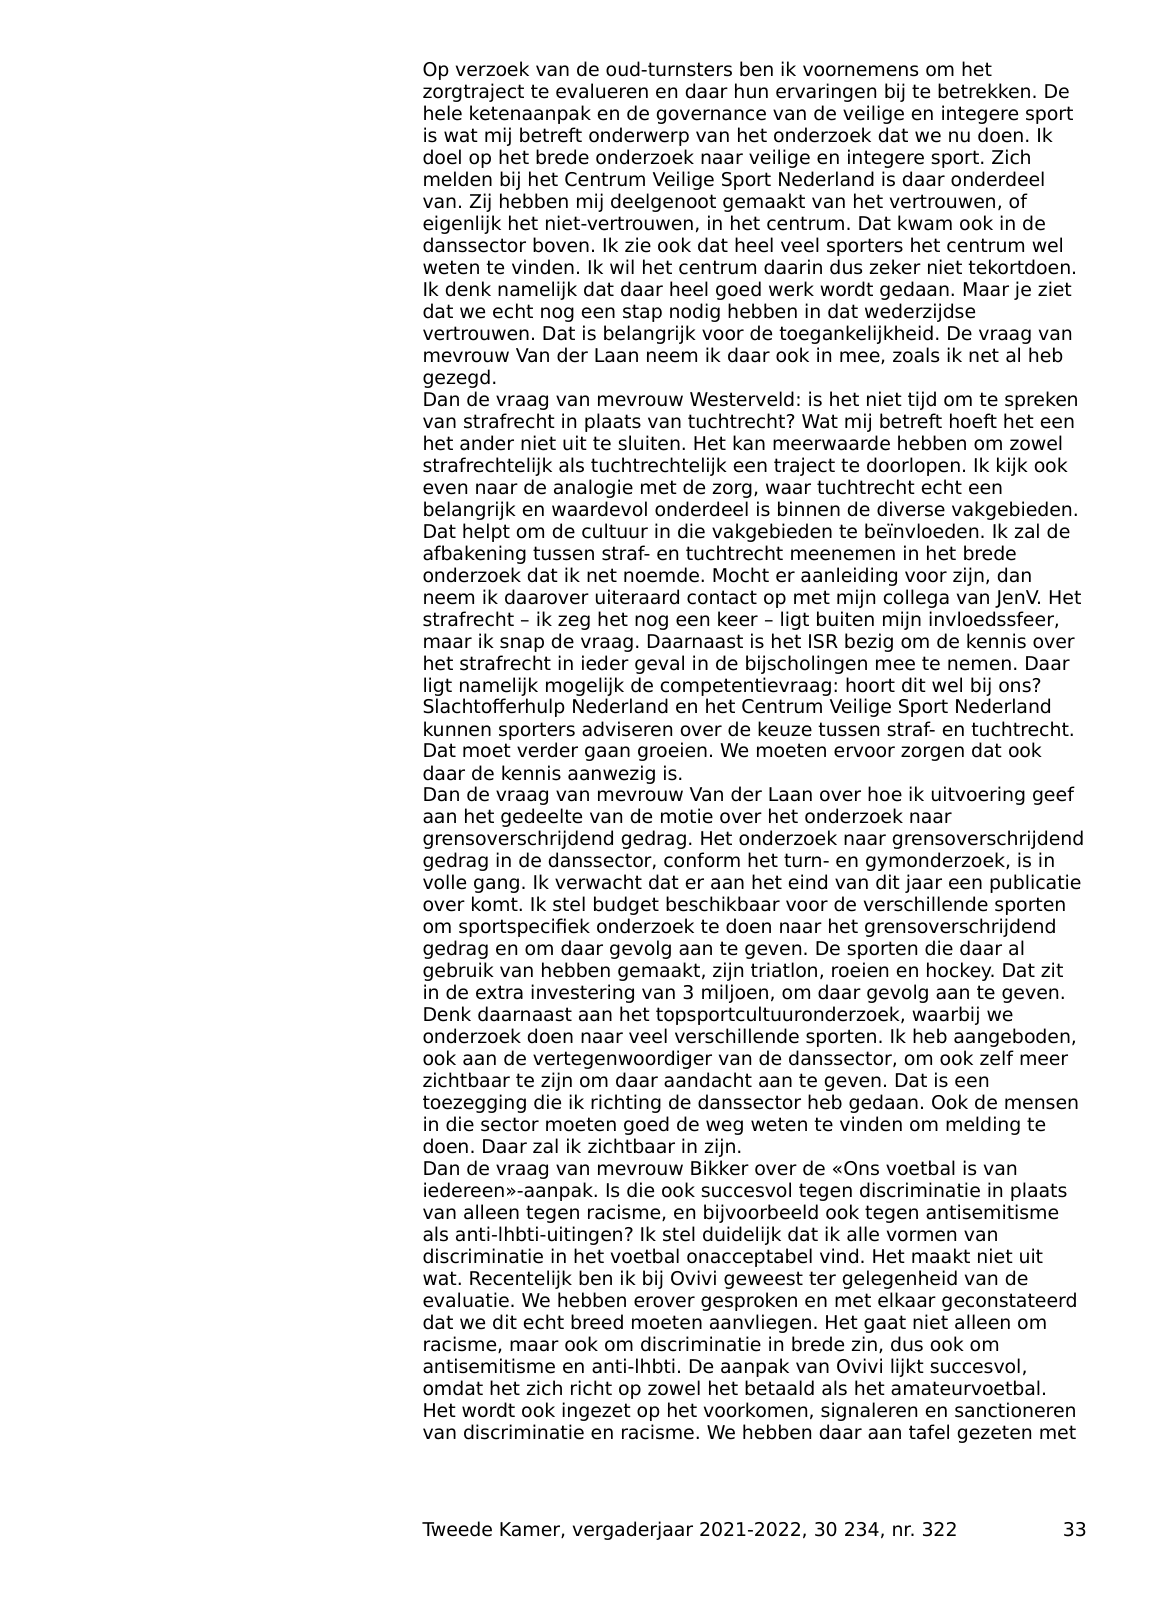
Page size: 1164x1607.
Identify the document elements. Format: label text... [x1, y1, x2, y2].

text Dan de vraag van mevrouw Westerveld: is het niet tijd om te spreken van strafrecht in plaats van tuchtrecht? Wat mij betreft hoeft het een het ander niet uit te sluiten. Het kan meerwaarde hebben om zowel strafrechtelijk als tuchtrechtelijk een traject te doorlopen. Ik kijk ook even naar de analogie met de zorg, waar tuchtrecht echt een belangrijk en waardevol onderdeel is binnen de diverse vakgebieden. Dat helpt om de cultuur in die vakgebieden te beïnvloeden. Ik zal de afbakening tussen straf- en tuchtrecht meenemen in het brede onderzoek dat ik net noemde. Mocht er aanleiding voor zijn, dan neem ik daarover uiteraard contact op met mijn collega van JenV. Het strafrecht – ik zeg het nog een keer – ligt buiten mijn invloedssfeer, maar ik snap de vraag. Daarnaast is het ISR bezig om de kennis over het strafrecht in ieder geval in de bijscholingen mee te nemen. Daar ligt namelijk mogelijk de competentievraag: hoort dit wel bij ons? Slachtofferhulp Nederland en het Centrum Veilige Sport Nederland kunnen sporters adviseren over de keuze tussen straf- en tuchtrecht. Dat moet verder gaan groeien. We moeten ervoor zorgen dat ook daar de kennis aanwezig is. [422, 389, 1087, 784]
text Dan de vraag van mevrouw Van der Laan over hoe ik uitvoering geef aan het gedeelte van de motie over het onderzoek naar grensoverschrijdend gedrag. Het onderzoek naar grensoverschrijdend gedrag in de danssector, conform het turn- en gymonderzoek, is in volle gang. Ik verwacht dat er aan het eind van dit jaar een publicatie over komt. Ik stel budget beschikbaar voor de verschillende sporten om sportspecifiek onderzoek te doen naar het grensoverschrijdend gedrag en om daar gevolg aan te geven. De sporten die daar al gebruik van hebben gemaakt, zijn triatlon, roeien en hockey. Dat zit in de extra investering van 3 miljoen, om daar gevolg aan te geven. Denk daarnaast aan het topsportcultuuronderzoek, waarbij we onderzoek doen naar veel verschillende sporten. Ik heb aangeboden, ook aan de vertegenwoordiger van de danssector, om ook zelf meer zichtbaar te zijn om daar aandacht aan te geven. Dat is een toezegging die ik richting de danssector heb gedaan. Ook de mensen in die sector moeten goed de weg weten te vinden om melding te doen. Daar zal ik zichtbaar in zijn. [422, 784, 1087, 1158]
text Op verzoek van de oud-turnsters ben ik voornemens om het zorgtraject te evalueren en daar hun ervaringen bij te betrekken. De hele ketenaanpak en de governance van de veilige en integere sport is wat mij betreft onderwerp van het onderzoek dat we nu doen. Ik doel op het brede onderzoek naar veilige en integere sport. Zich melden bij het Centrum Veilige Sport Nederland is daar onderdeel van. Zij hebben mij deelgenoot gemaakt van het vertrouwen, of eigenlijk het niet-vertrouwen, in het centrum. Dat kwam ook in de danssector boven. Ik zie ook dat heel veel sporters het centrum wel weten te vinden. Ik wil het centrum daarin dus zeker niet tekortdoen. Ik denk namelijk dat daar heel goed werk wordt gedaan. Maar je ziet dat we echt nog een stap nodig hebben in dat wederzijdse vertrouwen. Dat is belangrijk voor de toegankelijkheid. De vraag van mevrouw Van der Laan neem ik daar ook in mee, zoals ik net al heb gezegd. [422, 59, 1087, 389]
text Dan de vraag van mevrouw Bikker over de «Ons voetbal is van iedereen»-aanpak. Is die ook succesvol tegen discriminatie in plaats van alleen tegen racisme, en bijvoorbeeld ook tegen antisemitisme als anti-lhbti-uitingen? Ik stel duidelijk dat ik alle vormen van discriminatie in het voetbal onacceptabel vind. Het maakt niet uit wat. Recentelijk ben ik bij Ovivi geweest ter gelegenheid van de evaluatie. We hebben erover gesproken en met elkaar geconstateerd dat we dit echt breed moeten aanvliegen. Het gaat niet alleen om racisme, maar ook om discriminatie in brede zin, dus ook om antisemitisme en anti-lhbti. De aanpak van Ovivi lijkt succesvol, omdat het zich richt op zowel het betaald als het amateurvoetbal. Het wordt ook ingezet op het voorkomen, signaleren en sanctioneren van discriminatie en racisme. We hebben daar aan tafel gezeten met [422, 1158, 1087, 1444]
